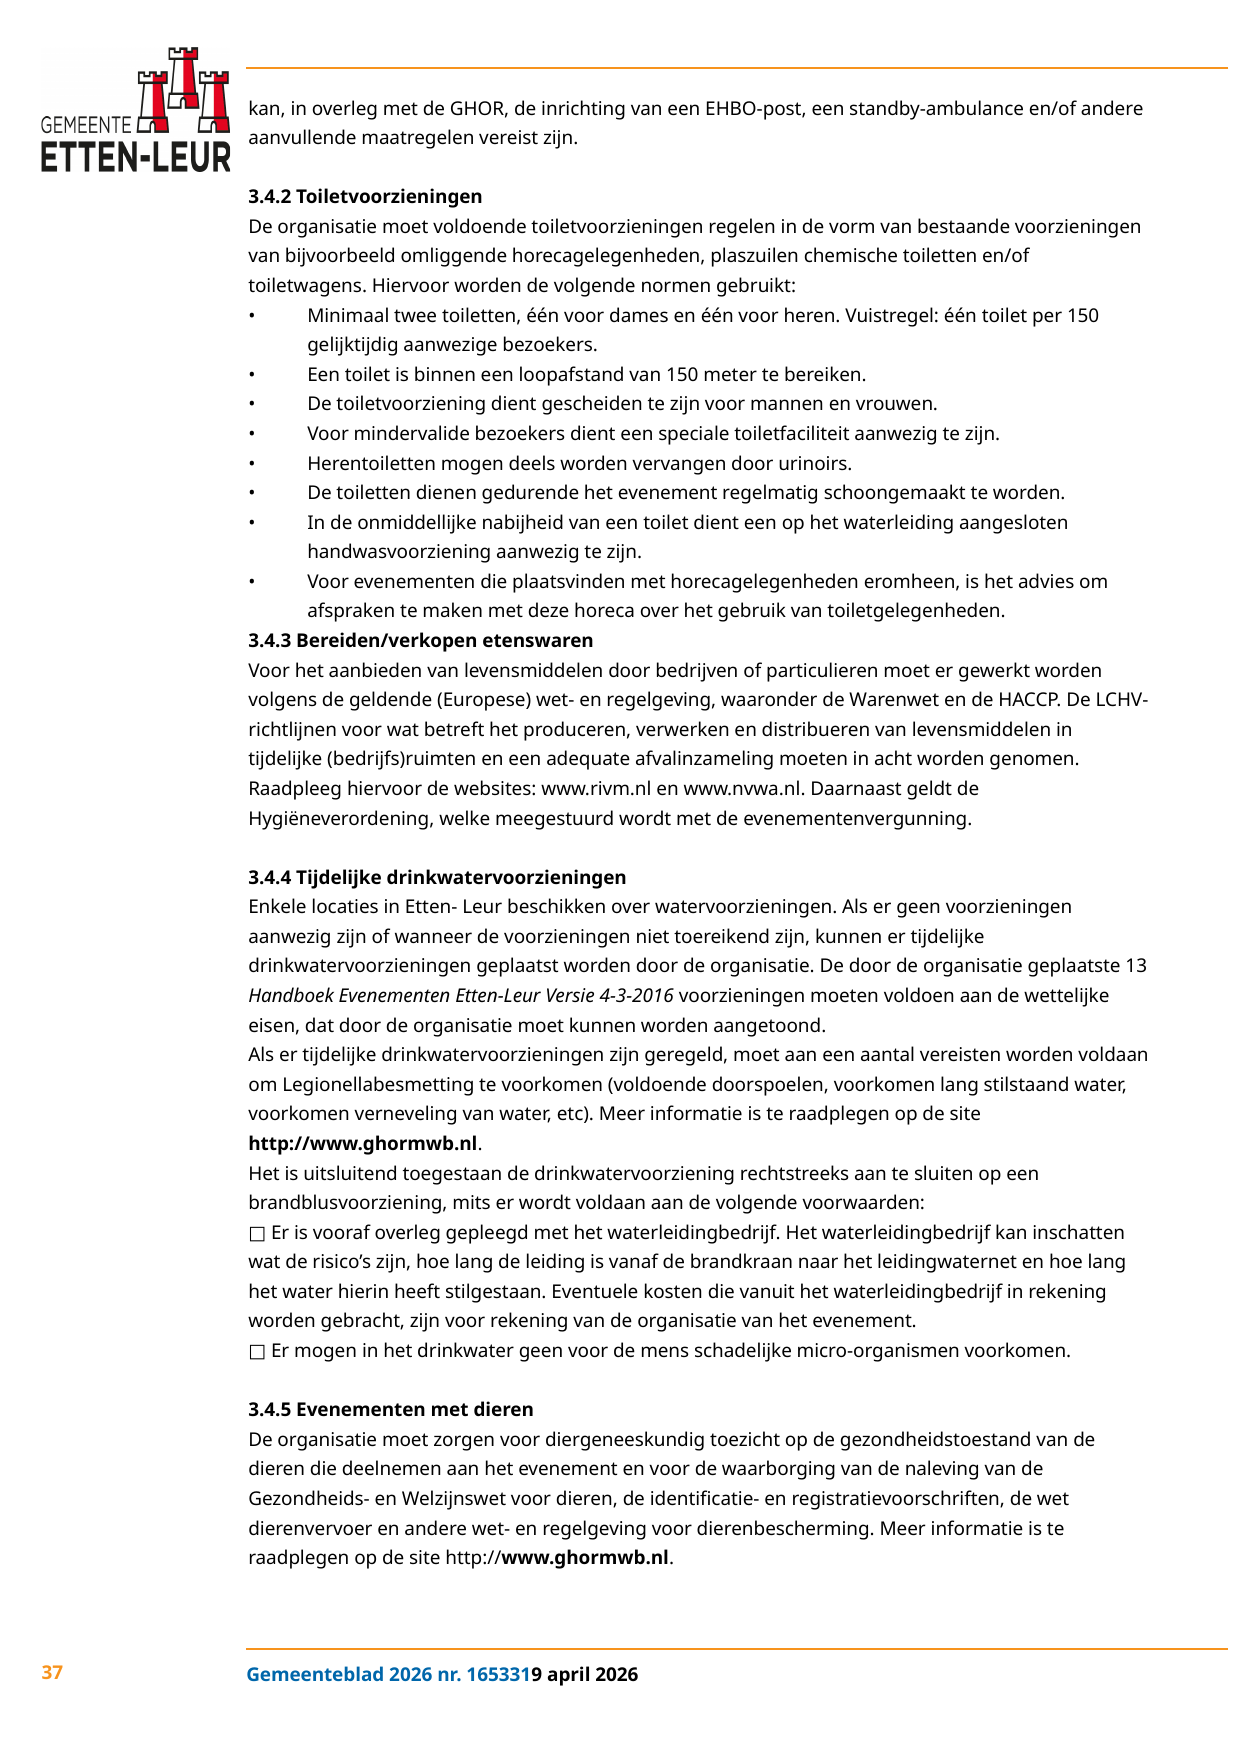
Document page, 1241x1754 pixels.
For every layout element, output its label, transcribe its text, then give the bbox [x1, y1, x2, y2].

text kan, in overleg met de GHOR, de inrichting van een EHBO-post, een standby-ambulance en/of andere aanvullende maatregelen vereist zijn. [248, 95, 1152, 150]
list Minimaal twee toiletten, één voor dames en één voor heren. Vuistregel: één toilet per 150 gelijktijdig aanwezige bezoekers. [248, 302, 1152, 357]
text De organisatie moet voldoende toiletvoorzieningen regelen in de vorm van bestaande voorzieningen van bijvoorbeeld omliggende horecagelegenheden, plaszuilen chemische toiletten en/of toiletwagens. Hiervoor worden de volgende normen gebruikt: [248, 213, 1152, 298]
list Een toilet is binnen een loopafstand van 150 meter te bereiken. [248, 361, 1152, 387]
list De toiletvoorziening dient gescheiden te zijn voor mannen en vrouwen. [248, 391, 1152, 416]
text 3.4.3 Bereiden/verkopen etenswaren [248, 627, 1152, 653]
text De organisatie moet zorgen voor diergeneeskundig toezicht op de gezondheidstoestand van de dieren die deelnemen aan het evenement en voor de waarborging van de naleving van de Gezondheids- en Welzijnswet voor dieren, de identificatie- en registratievoorschriften, de wet dierenvervoer en andere wet- en regelgeving voor dierenbescherming. Meer informatie is te raadplegen op de site http://www.ghormwb.nl. [248, 1426, 1152, 1570]
text Als er tijdelijke drinkwatervoorzieningen zijn geregeld, moet aan een aantal vereisten worden voldaan om Legionellabesmetting te voorkomen (voldoende doorspoelen, voorkomen lang stilstaand water, voorkomen verneveling van water, etc). Meer informatie is te raadplegen op de site http://www.ghormwb.nl. [248, 1041, 1152, 1156]
text 3.4.2 Toiletvoorzieningen [248, 183, 1152, 209]
list Voor evenementen die plaatsvinden met horecagelegenheden eromheen, is het advies om afspraken te maken met deze horeca over het gebruik van toiletgelegenheden. [248, 568, 1152, 623]
text □ Er mogen in het drinkwater geen voor de mens schadelijke micro-organismen voorkomen. [248, 1337, 1152, 1363]
text 3.4.5 Evenementen met dieren [248, 1396, 1152, 1422]
text Enkele locaties in Etten- Leur beschikken over watervoorzieningen. Als er geen voorzieningen aanwezig zijn of wanneer de voorzieningen niet toereikend zijn, kunnen er tijdelijke drinkwatervoorzieningen geplaatst worden door de organisatie. De door de organisatie geplaatste 13 Handboek Evenementen Etten-Leur Versie 4-3-2016 voorzieningen moeten voldoen aan de wettelijke eisen, dat door de organisatie moet kunnen worden aangetoond. [248, 893, 1152, 1038]
picture [41, 47, 231, 172]
text □ Er is vooraf overleg gepleegd met het waterleidingbedrijf. Het waterleidingbedrijf kan inschatten wat de risico’s zijn, hoe lang de leiding is vanaf de brandkraan naar het leidingwaternet en hoe lang het water hierin heeft stilgestaan. Eventuele kosten die vanuit het waterleidingbedrijf in rekening worden gebracht, zijn voor rekening van de organisatie van het evenement. [248, 1219, 1152, 1333]
text Voor het aanbieden van levensmiddelen door bedrijven of particulieren moet er gewerkt worden volgens de geldende (Europese) wet- en regelgeving, waaronder de Warenwet en de HACCP. De LCHV-richtlijnen voor wat betreft het produceren, verwerken en distribueren van levensmiddelen in tijdelijke (bedrijfs)ruimten en een adequate afvalinzameling moeten in acht worden genomen. Raadpleeg hiervoor de websites: www.rivm.nl en www.nvwa.nl. Daarnaast geldt de Hygiëneverordening, welke meegestuurd wordt met de evenementenvergunning. [248, 657, 1152, 831]
text Het is uitsluitend toegestaan de drinkwatervoorziening rechtstreeks aan te sluiten op een brandblusvoorziening, mits er wordt voldaan aan de volgende voorwaarden: [248, 1160, 1152, 1215]
list De toiletten dienen gedurende het evenement regelmatig schoongemaakt te worden. [248, 479, 1152, 505]
text 3.4.4 Tijdelijke drinkwatervoorzieningen [248, 864, 1152, 890]
list Voor mindervalide bezoekers dient een speciale toiletfaciliteit aanwezig te zijn. [248, 420, 1152, 446]
list In de onmiddellijke nabijheid van een toilet dient een op het waterleiding aangesloten handwasvoorziening aanwezig te zijn. [248, 509, 1152, 564]
list Herentoiletten mogen deels worden vervangen door urinoirs. [248, 450, 1152, 476]
